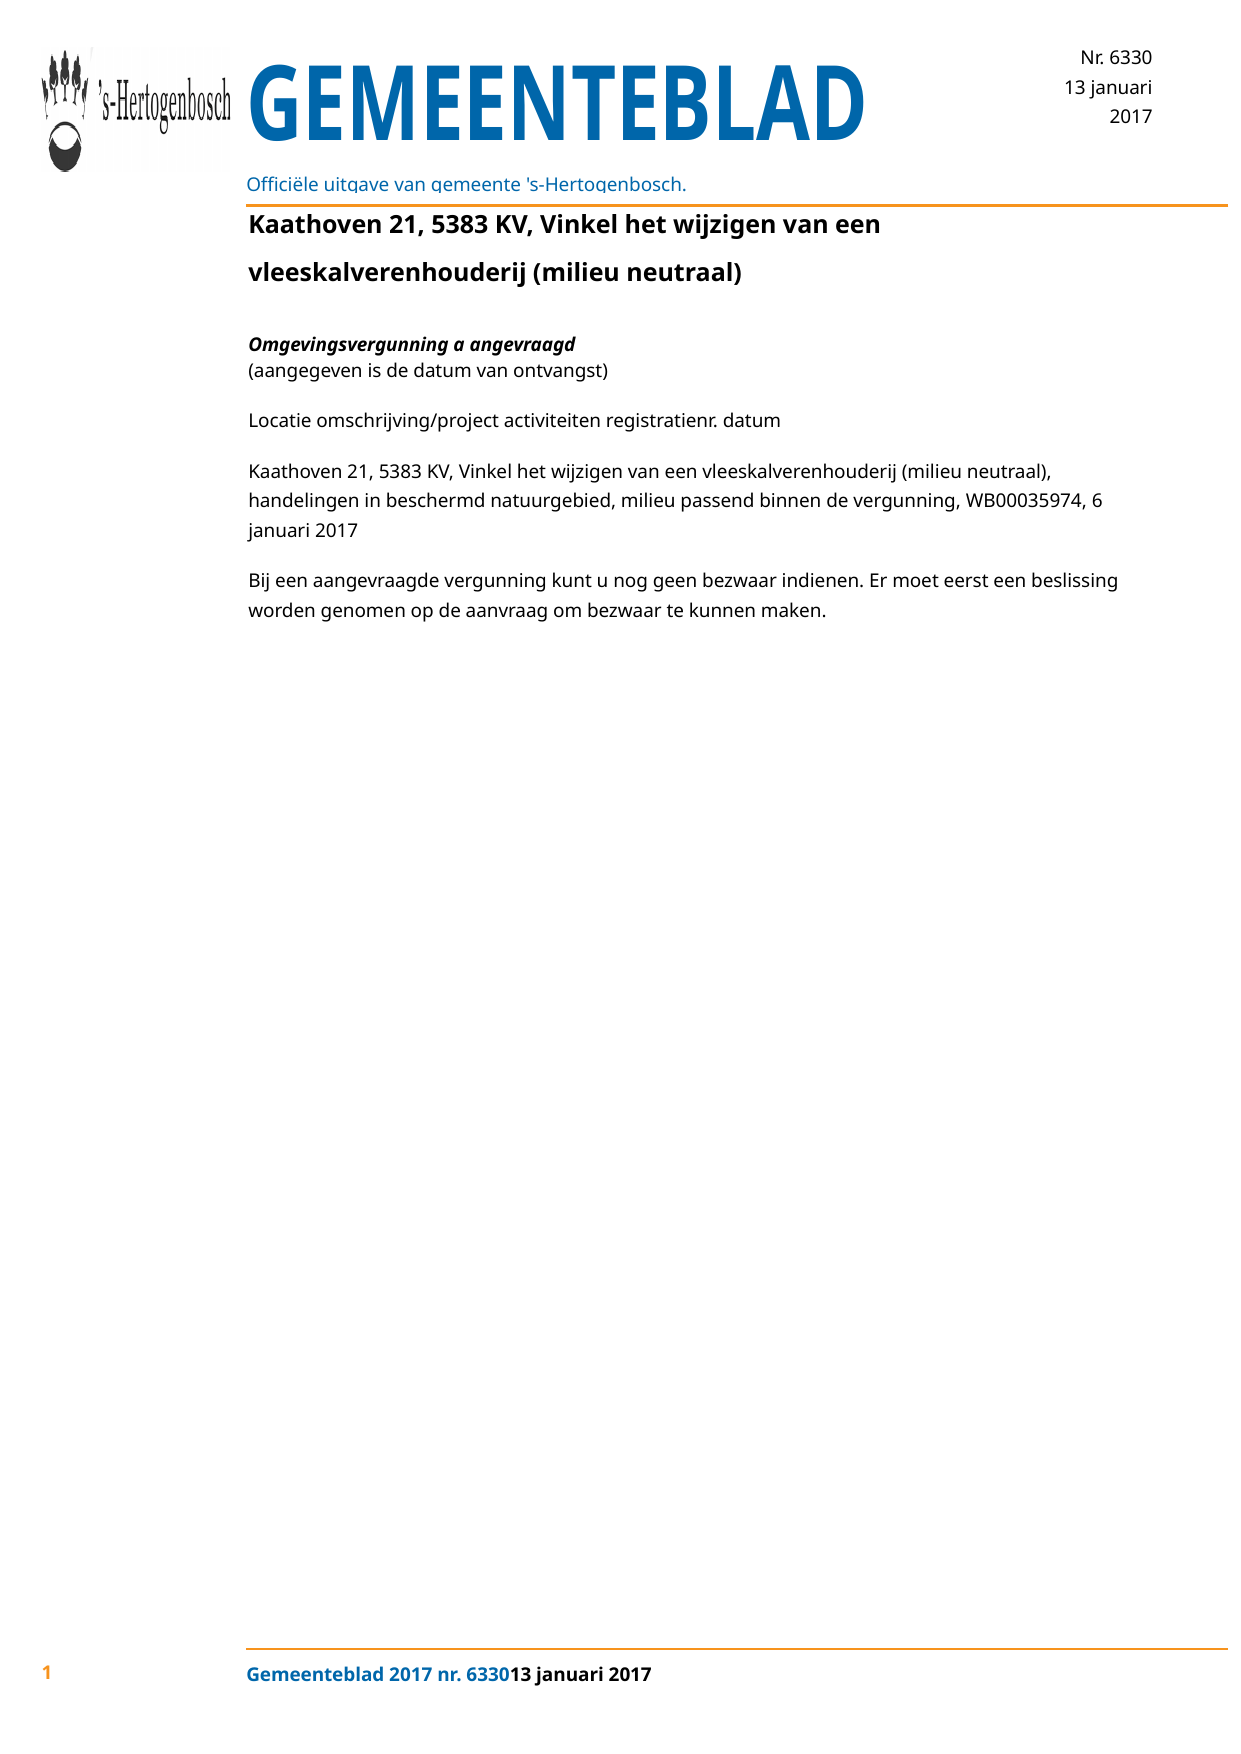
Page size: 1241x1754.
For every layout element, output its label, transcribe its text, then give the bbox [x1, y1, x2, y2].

text Bij een aangevraagde vergunning kunt u nog geen bezwaar indienen. Er moet eerst een beslissing worden genomen op de aanvraag om bezwaar te kunnen maken. [248, 568, 1152, 623]
text Kaathoven 21, 5383 KV, Vinkel het wijzigen van een vleeskalverenhouderij (milieu neutraal), handelingen in beschermd natuurgebied, milieu passend binnen de vergunning, WB00035974, 6 januari 2017 [248, 458, 1152, 543]
text (aangegeven is de datum van ontvangst) [248, 357, 1152, 383]
text Locatie omschrijving/project activiteiten registratienr. datum [248, 408, 1152, 433]
text Omgevingsvergunning a angevraagd [248, 331, 1152, 357]
text Kaathoven 21, 5383 KV, Vinkel het wijzigen van een vleeskalverenhouderij (milieu neutraal) [248, 207, 1152, 288]
picture [41, 47, 231, 172]
